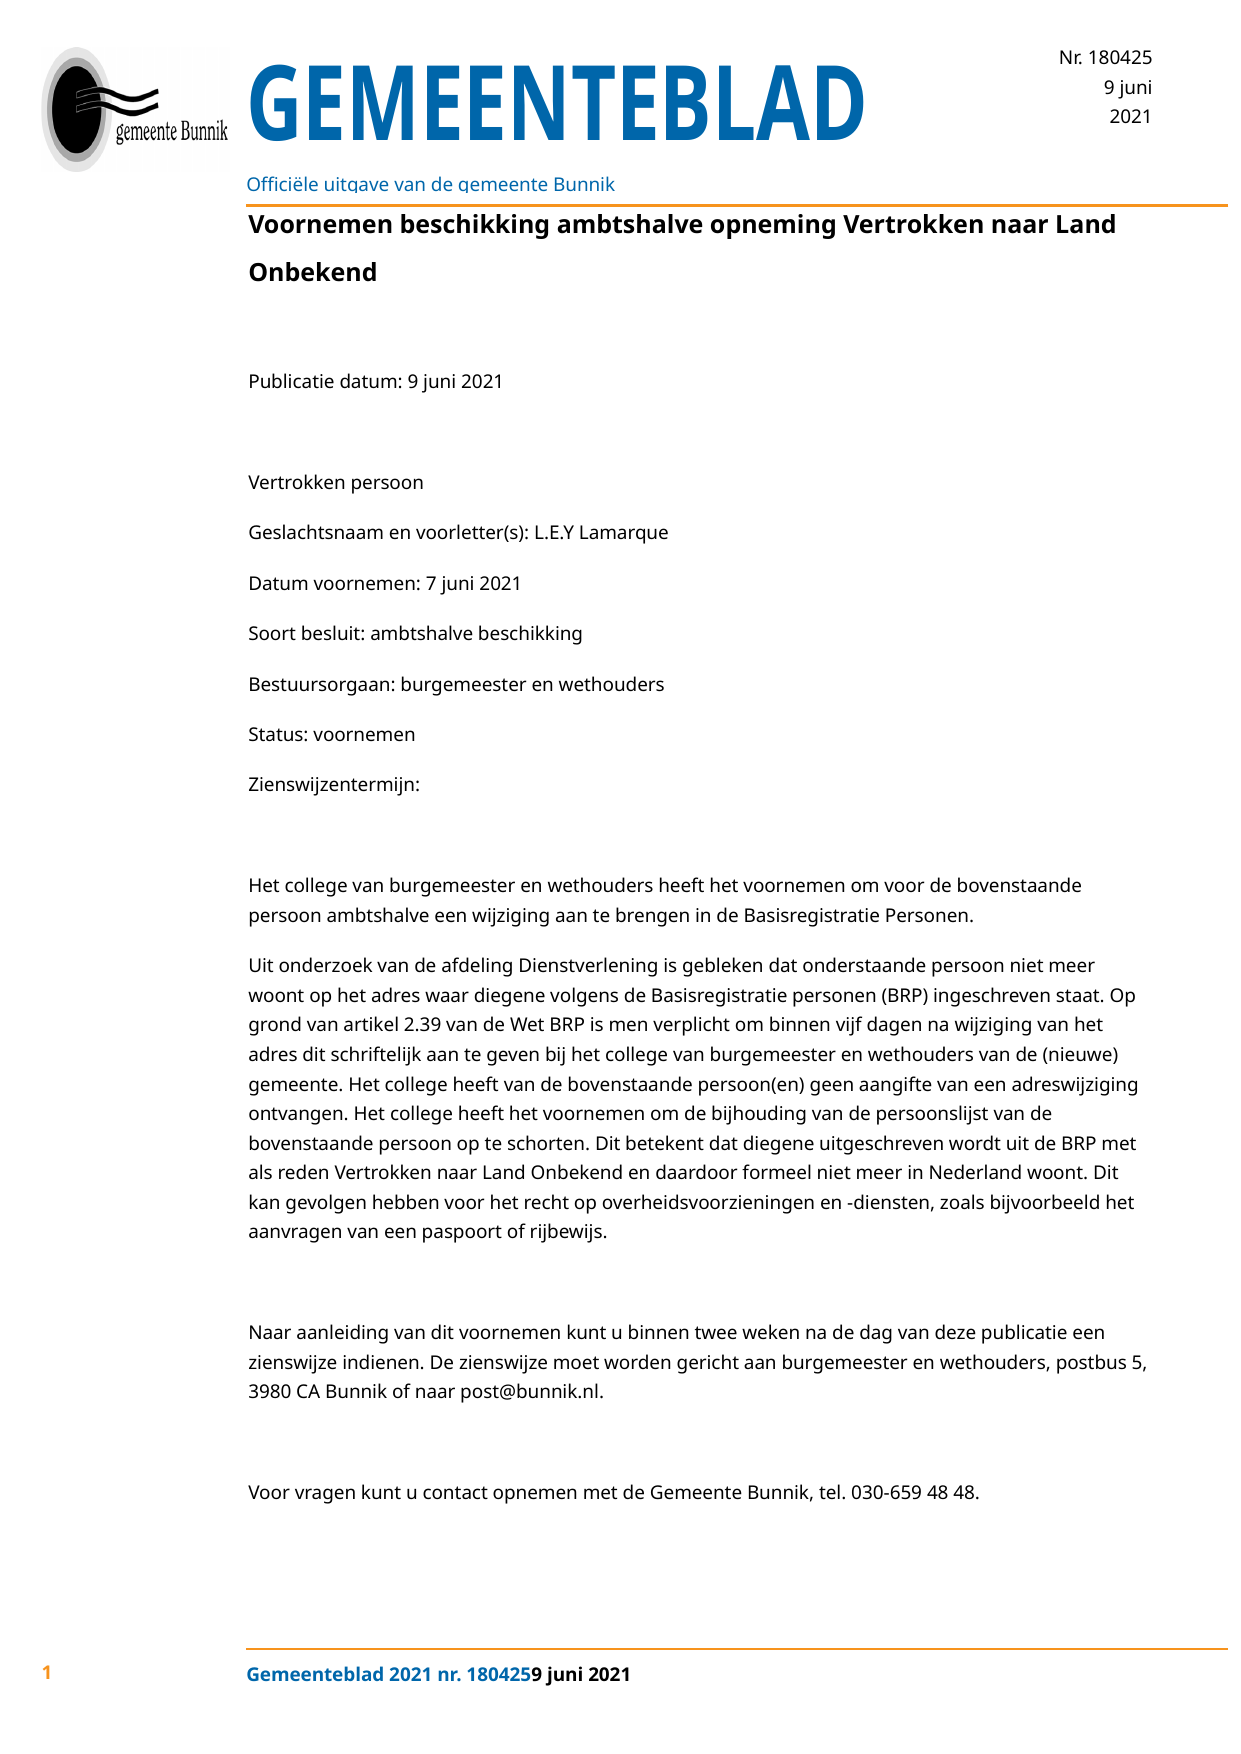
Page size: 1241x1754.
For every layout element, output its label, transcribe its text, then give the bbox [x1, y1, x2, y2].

text Geslachtsnaam en voorletter(s): L.E.Y Lamarque [248, 519, 1152, 545]
text Datum voornemen: 7 juni 2021 [248, 570, 1152, 596]
text Voor vragen kunt u contact opnemen met de Gemeente Bunnik, tel. 030-659 48 48. [248, 1479, 1152, 1505]
text Soort besluit: ambtshalve beschikking [248, 620, 1152, 646]
text Naar aanleiding van dit voornemen kunt u binnen twee weken na de dag van deze publicatie een zienswijze indienen. De zienswijze moet worden gericht aan burgemeester en wethouders, postbus 5, 3980 CA Bunnik of naar post@bunnik.nl. [248, 1319, 1152, 1404]
text Zienswijzentermijn: [248, 772, 1152, 797]
text Het college van burgemeester en wethouders heeft het voornemen om voor de bovenstaande persoon ambtshalve een wijziging aan te brengen in de Basisregistratie Personen. [248, 872, 1152, 928]
text Status: voornemen [248, 721, 1152, 747]
text Vertrokken persoon [248, 469, 1152, 495]
picture [41, 47, 231, 172]
text Bestuursorgaan: burgemeester en wethouders [248, 671, 1152, 697]
text Publicatie datum: 9 juni 2021 [248, 368, 1152, 394]
text Voornemen beschikking ambtshalve opneming Vertrokken naar Land Onbekend [248, 207, 1152, 288]
text Uit onderzoek van de afdeling Dienstverlening is gebleken dat onderstaande persoon niet meer woont op het adres waar diegene volgens de Basisregistratie personen (BRP) ingeschreven staat. Op grond van artikel 2.39 van de Wet BRP is men verplicht om binnen vijf dagen na wijziging van het adres dit schriftelijk aan te geven bij het college van burgemeester en wethouders van de (nieuwe) gemeente. Het college heeft van de bovenstaande persoon(en) geen aangifte van een adreswijziging ontvangen. Het college heeft het voornemen om de bijhouding van de persoonslijst van de bovenstaande persoon op te schorten. Dit betekent dat diegene uitgeschreven wordt uit de BRP met als reden Vertrokken naar Land Onbekend en daardoor formeel niet meer in Nederland woont. Dit kan gevolgen hebben voor het recht op overheidsvoorzieningen en -diensten, zoals bijvoorbeeld het aanvragen van een paspoort of rijbewijs. [248, 952, 1152, 1244]
